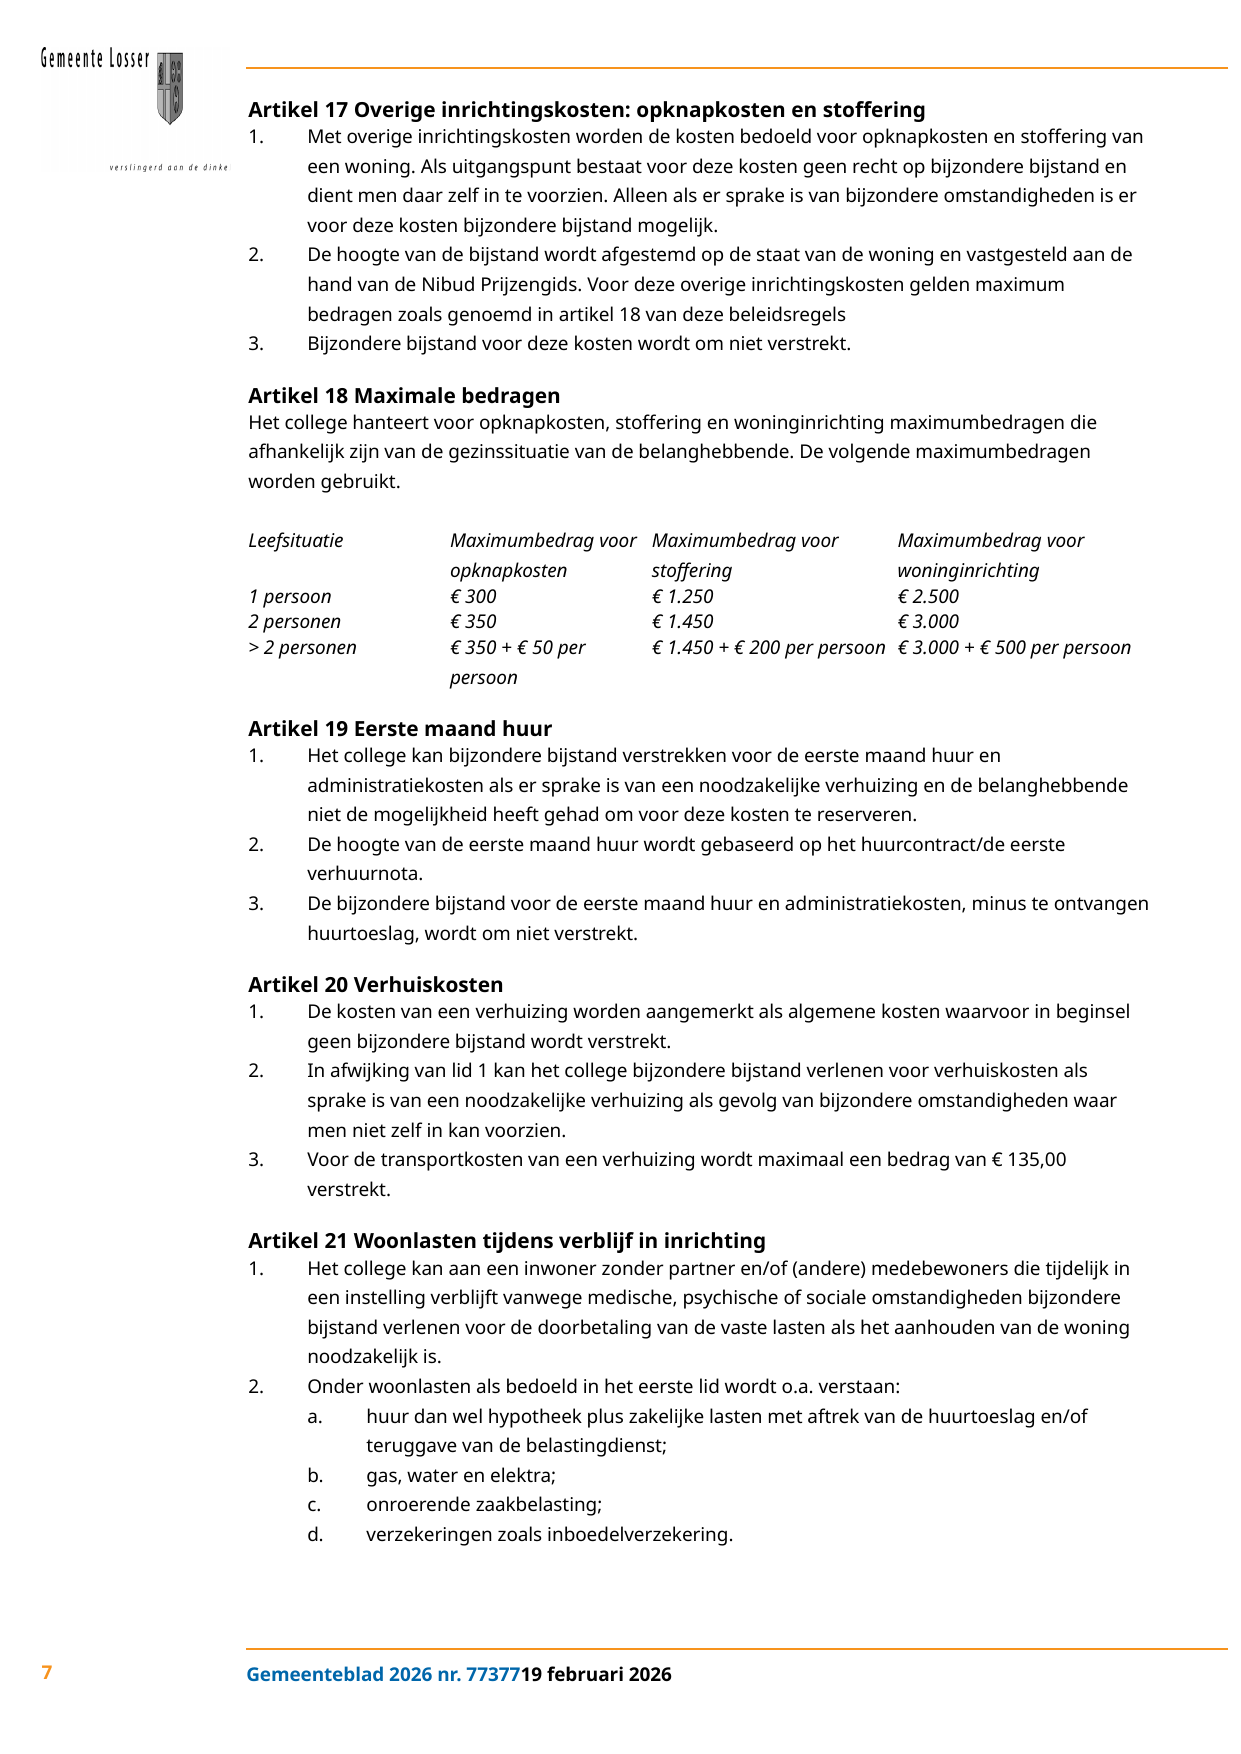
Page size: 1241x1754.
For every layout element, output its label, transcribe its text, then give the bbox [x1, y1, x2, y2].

list verzekeringen zoals inboedelverzekering. [307, 1521, 1152, 1547]
picture [41, 47, 231, 172]
list De bijzondere bijstand voor de eerste maand huur en administratiekosten, minus te ontvangen huurtoeslag, wordt om niet verstrekt. [248, 890, 1152, 945]
table_cell € 2.500 [897, 583, 1152, 609]
table_cell 2 personen [248, 609, 450, 634]
text Het college hanteert voor opknapkosten, stoffering en woninginrichting maximumbedragen die afhankelijk zijn van de gezinssituatie van de belanghebbende. De volgende maximumbedragen worden gebruikt. [248, 409, 1152, 494]
list Bijzondere bijstand voor deze kosten wordt om niet verstrekt. [248, 330, 1152, 356]
table_cell € 350 [450, 609, 652, 634]
list De hoogte van de eerste maand huur wordt gebaseerd op het huurcontract/de eerste verhuurnota. [248, 831, 1152, 886]
list Voor de transportkosten van een verhuizing wordt maximaal een bedrag van € 135,00 verstrekt. [248, 1146, 1152, 1202]
list onroerende zaakbelasting; [307, 1492, 1152, 1517]
table_header Maximumbedrag voor woninginrichting [897, 528, 1152, 583]
text Artikel 18 Maximale bedragen [248, 381, 1152, 409]
list Het college kan bijzondere bijstand verstrekken voor de eerste maand huur en administratiekosten als er sprake is van een noodzakelijke verhuizing en de belanghebbende niet de mogelijkheid heeft gehad om voor deze kosten te reserveren. [248, 742, 1152, 827]
table_cell € 300 [450, 583, 652, 609]
table_header Leefsituatie [248, 528, 450, 583]
text Artikel 19 Eerste maand huur [248, 714, 1152, 742]
text Artikel 21 Woonlasten tijdens verblijf in inrichting [248, 1226, 1152, 1255]
table_header Maximumbedrag voor stoffering [652, 528, 897, 583]
table_cell € 350 + € 50 per persoon [450, 634, 652, 690]
text Artikel 20 Verhuiskosten [248, 970, 1152, 998]
table_cell € 1.450 [652, 609, 897, 634]
list De kosten van een verhuizing worden aangemerkt als algemene kosten waarvoor in beginsel geen bijzondere bijstand wordt verstrekt. [248, 998, 1152, 1054]
list Onder woonlasten als bedoeld in het eerste lid wordt o.a. verstaan: [248, 1373, 1152, 1399]
list In afwijking van lid 1 kan het college bijzondere bijstand verlenen voor verhuiskosten als sprake is van een noodzakelijke verhuizing als gevolg van bijzondere omstandigheden waar men niet zelf in kan voorzien. [248, 1058, 1152, 1143]
list Met overige inrichtingskosten worden de kosten bedoeld voor opknapkosten en stoffering van een woning. Als uitgangspunt bestaat voor deze kosten geen recht op bijzondere bijstand en dient men daar zelf in te voorzien. Alleen als er sprake is van bijzondere omstandigheden is er voor deze kosten bijzondere bijstand mogelijk. [248, 123, 1152, 238]
list huur dan wel hypotheek plus zakelijke lasten met aftrek van de huurtoeslag en/of teruggave van de belastingdienst; [307, 1403, 1152, 1458]
list De hoogte van de bijstand wordt afgestemd op de staat van de woning en vastgesteld aan de hand van de Nibud Prijzengids. Voor deze overige inrichtingskosten gelden maximum bedragen zoals genoemd in artikel 18 van deze beleidsregels [248, 242, 1152, 326]
list gas, water en elektra; [307, 1462, 1152, 1488]
list Het college kan aan een inwoner zonder partner en/of (andere) medebewoners die tijdelijk in een instelling verblijft vanwege medische, psychische of sociale omstandigheden bijzondere bijstand verlenen voor de doorbetaling van de vaste lasten als het aanhouden van de woning noodzakelijk is. [248, 1255, 1152, 1369]
table_header Maximumbedrag voor opknapkosten [450, 528, 652, 583]
table_cell 1 persoon [248, 583, 450, 609]
table_cell € 3.000 + € 500 per persoon [897, 634, 1152, 690]
text Artikel 17 Overige inrichtingskosten: opknapkosten en stoffering [248, 95, 1152, 123]
table_cell € 1.450 + € 200 per persoon [652, 634, 897, 690]
table_cell > 2 personen [248, 634, 450, 690]
table_cell € 3.000 [897, 609, 1152, 634]
table_cell € 1.250 [652, 583, 897, 609]
